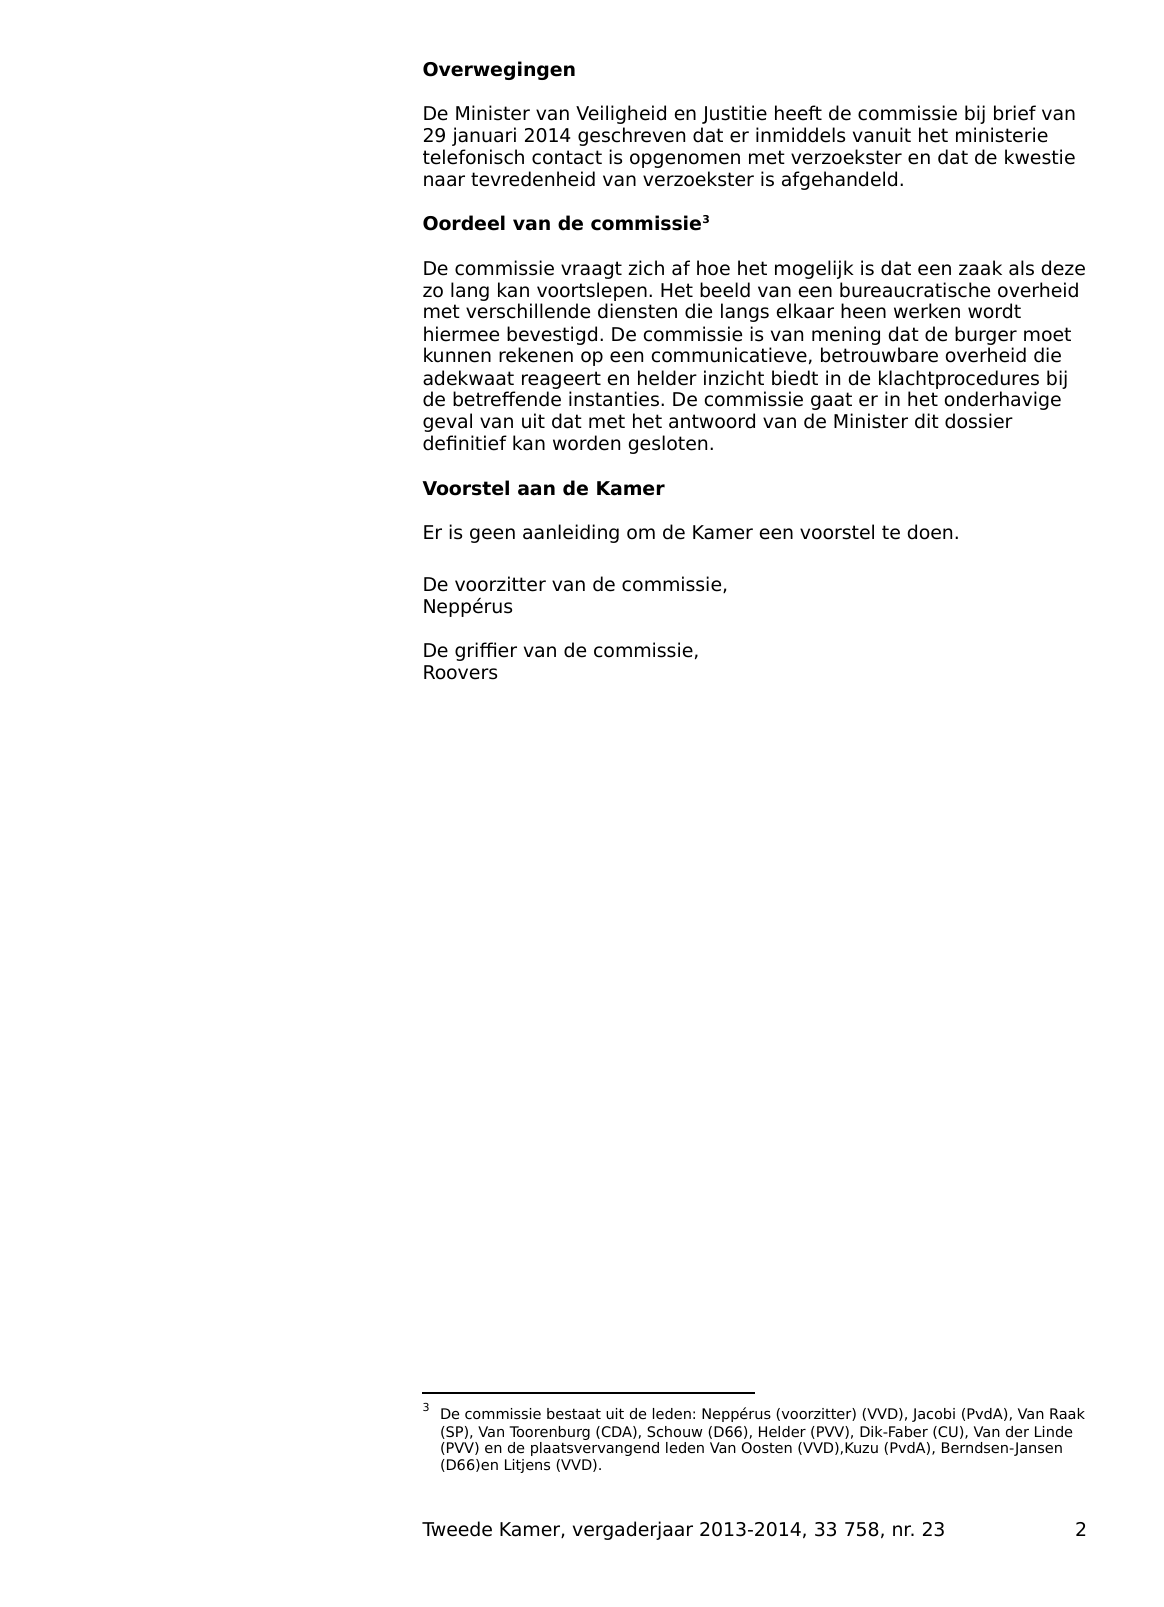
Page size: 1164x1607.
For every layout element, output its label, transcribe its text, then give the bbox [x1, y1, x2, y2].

text Er is geen aanleiding om de Kamer een voorstel te doen. [422, 522, 1087, 544]
text De voorzitter van de commissie, Neppérus [422, 574, 1087, 618]
subtitle Overwegingen [422, 59, 1087, 81]
subtitle Oordeel van de commissie [422, 213, 1087, 235]
text De commissie bestaat uit de leden: Neppérus (voorzitter) (VVD), Jacobi (PvdA), Van Raak (SP), Van Toorenburg (CDA), Schouw (D66), Helder (PVV), Dik-Faber (CU), Van der Linde (PVV) en de plaatsvervangend leden Van Oosten (VVD),Kuzu (PvdA), Berndsen-Jansen (D66)en Litjens (VVD). [422, 1402, 1087, 1474]
text De commissie vraagt zich af hoe het mogelijk is dat een zaak als deze zo lang kan voortslepen. Het beeld van een bureaucratische overheid met verschillende diensten die langs elkaar heen werken wordt hiermee bevestigd. De commissie is van mening dat de burger moet kunnen rekenen op een communicatieve, betrouwbare overheid die adekwaat reageert en helder inzicht biedt in de klachtprocedures bij de betreffende instanties. De commissie gaat er in het onderhavige geval van uit dat met het antwoord van de Minister dit dossier definitief kan worden gesloten. [422, 257, 1087, 455]
text De griffier van de commissie, Roovers [422, 640, 1087, 684]
text De Minister van Veiligheid en Justitie heeft de commissie bij brief van 29 januari 2014 geschreven dat er inmiddels vanuit het ministerie telefonisch contact is opgenomen met verzoekster en dat de kwestie naar tevredenheid van verzoekster is afgehandeld. [422, 103, 1087, 191]
subtitle Voorstel aan de Kamer [422, 477, 1087, 499]
